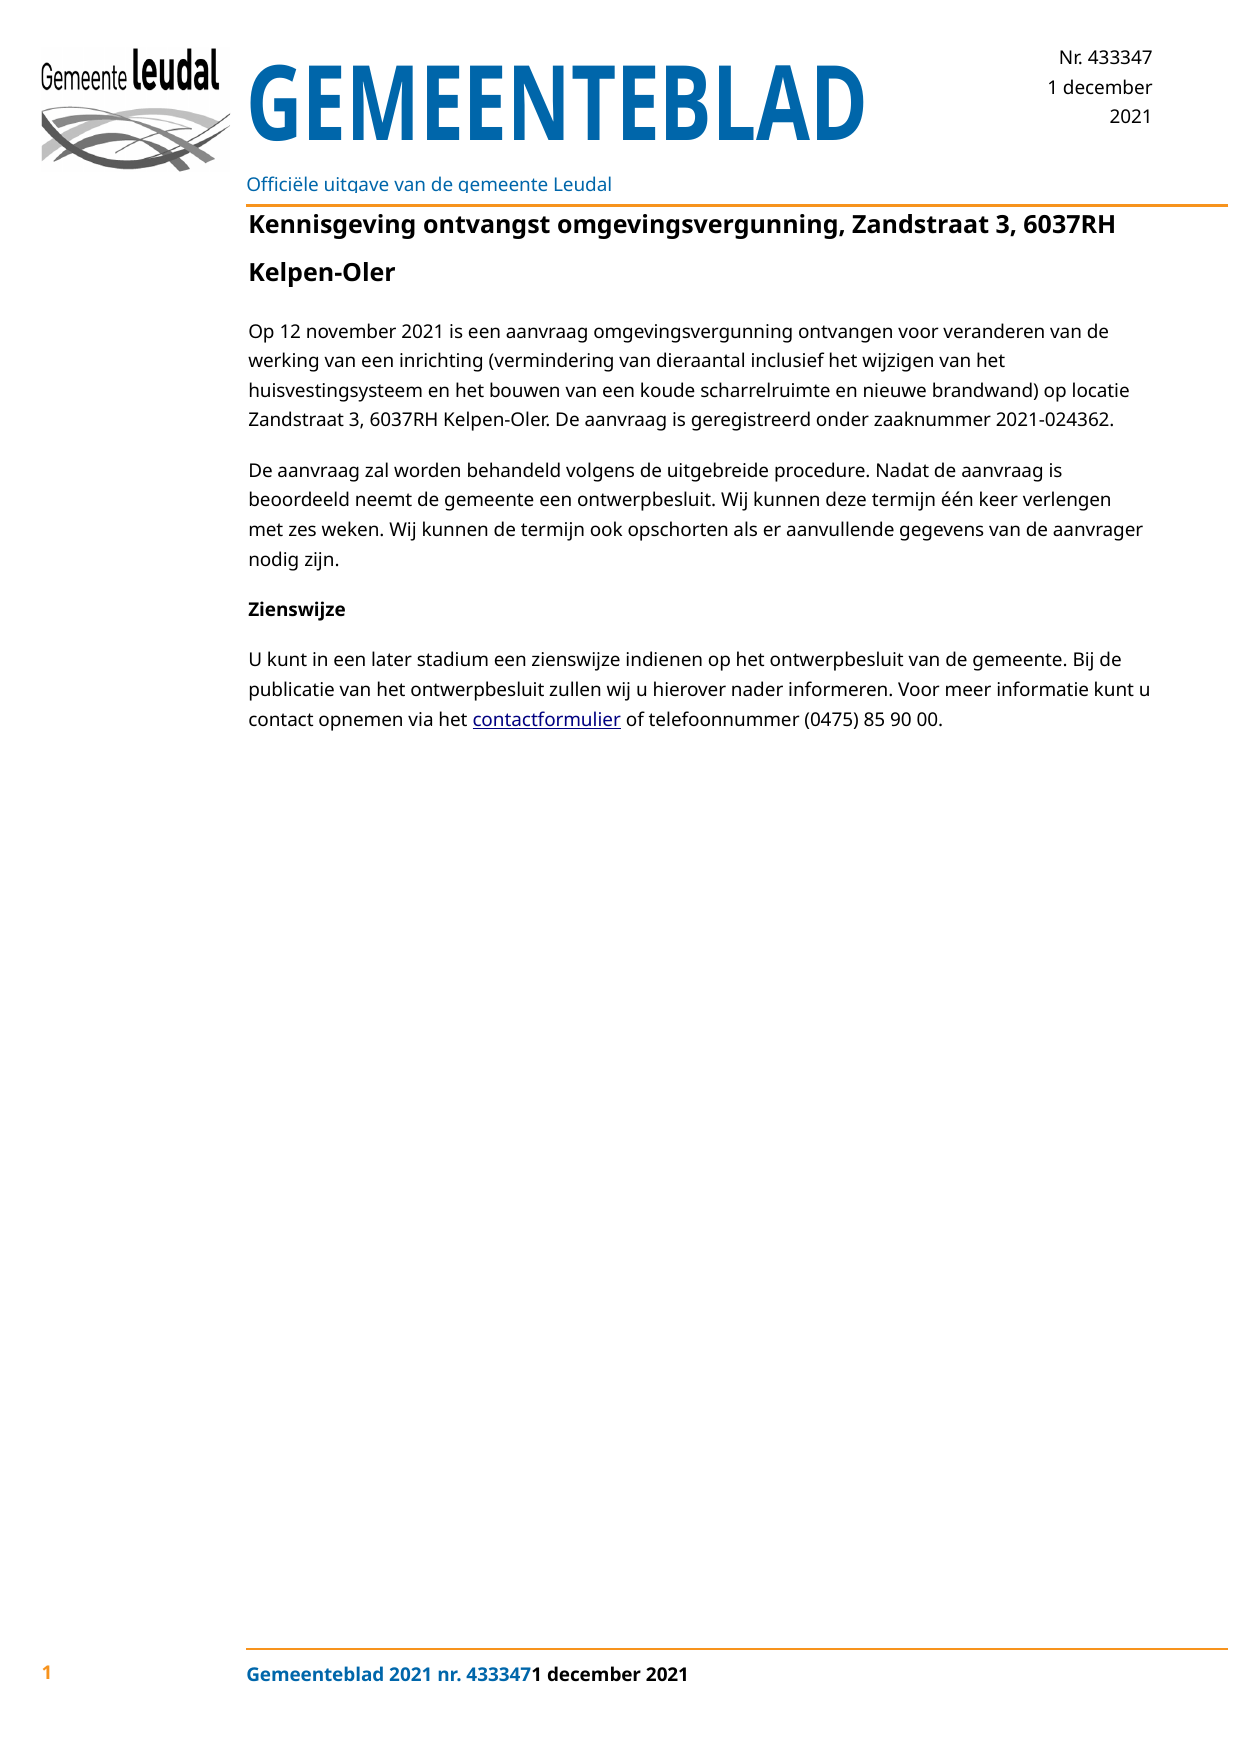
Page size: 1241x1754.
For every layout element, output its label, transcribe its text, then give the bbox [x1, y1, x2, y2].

picture [41, 47, 231, 172]
text Zienswijze [248, 596, 1152, 622]
text Kennisgeving ontvangst omgevingsvergunning, Zandstraat 3, 6037RH Kelpen-Oler [248, 207, 1152, 288]
text U kunt in een later stadium een zienswijze indienen op het ontwerpbesluit van de gemeente. Bij de publicatie van het ontwerpbesluit zullen wij u hierover nader informeren. Voor meer informatie kunt u contact opnemen via het contactformulier of telefoonnummer (0475) 85 90 00. [248, 647, 1152, 732]
text Op 12 november 2021 is een aanvraag omgevingsvergunning ontvangen voor veranderen van de werking van een inrichting (vermindering van dieraantal inclusief het wijzigen van het huisvestingsysteem en het bouwen van een koude scharrelruimte en nieuwe brandwand) op locatie Zandstraat 3, 6037RH Kelpen-Oler. De aanvraag is geregistreerd onder zaaknummer 2021-024362. [248, 318, 1152, 432]
text De aanvraag zal worden behandeld volgens de uitgebreide procedure. Nadat de aanvraag is beoordeeld neemt de gemeente een ontwerpbesluit. Wij kunnen deze termijn één keer verlengen met zes weken. Wij kunnen de termijn ook opschorten als er aanvullende gegevens van de aanvrager nodig zijn. [248, 457, 1152, 572]
